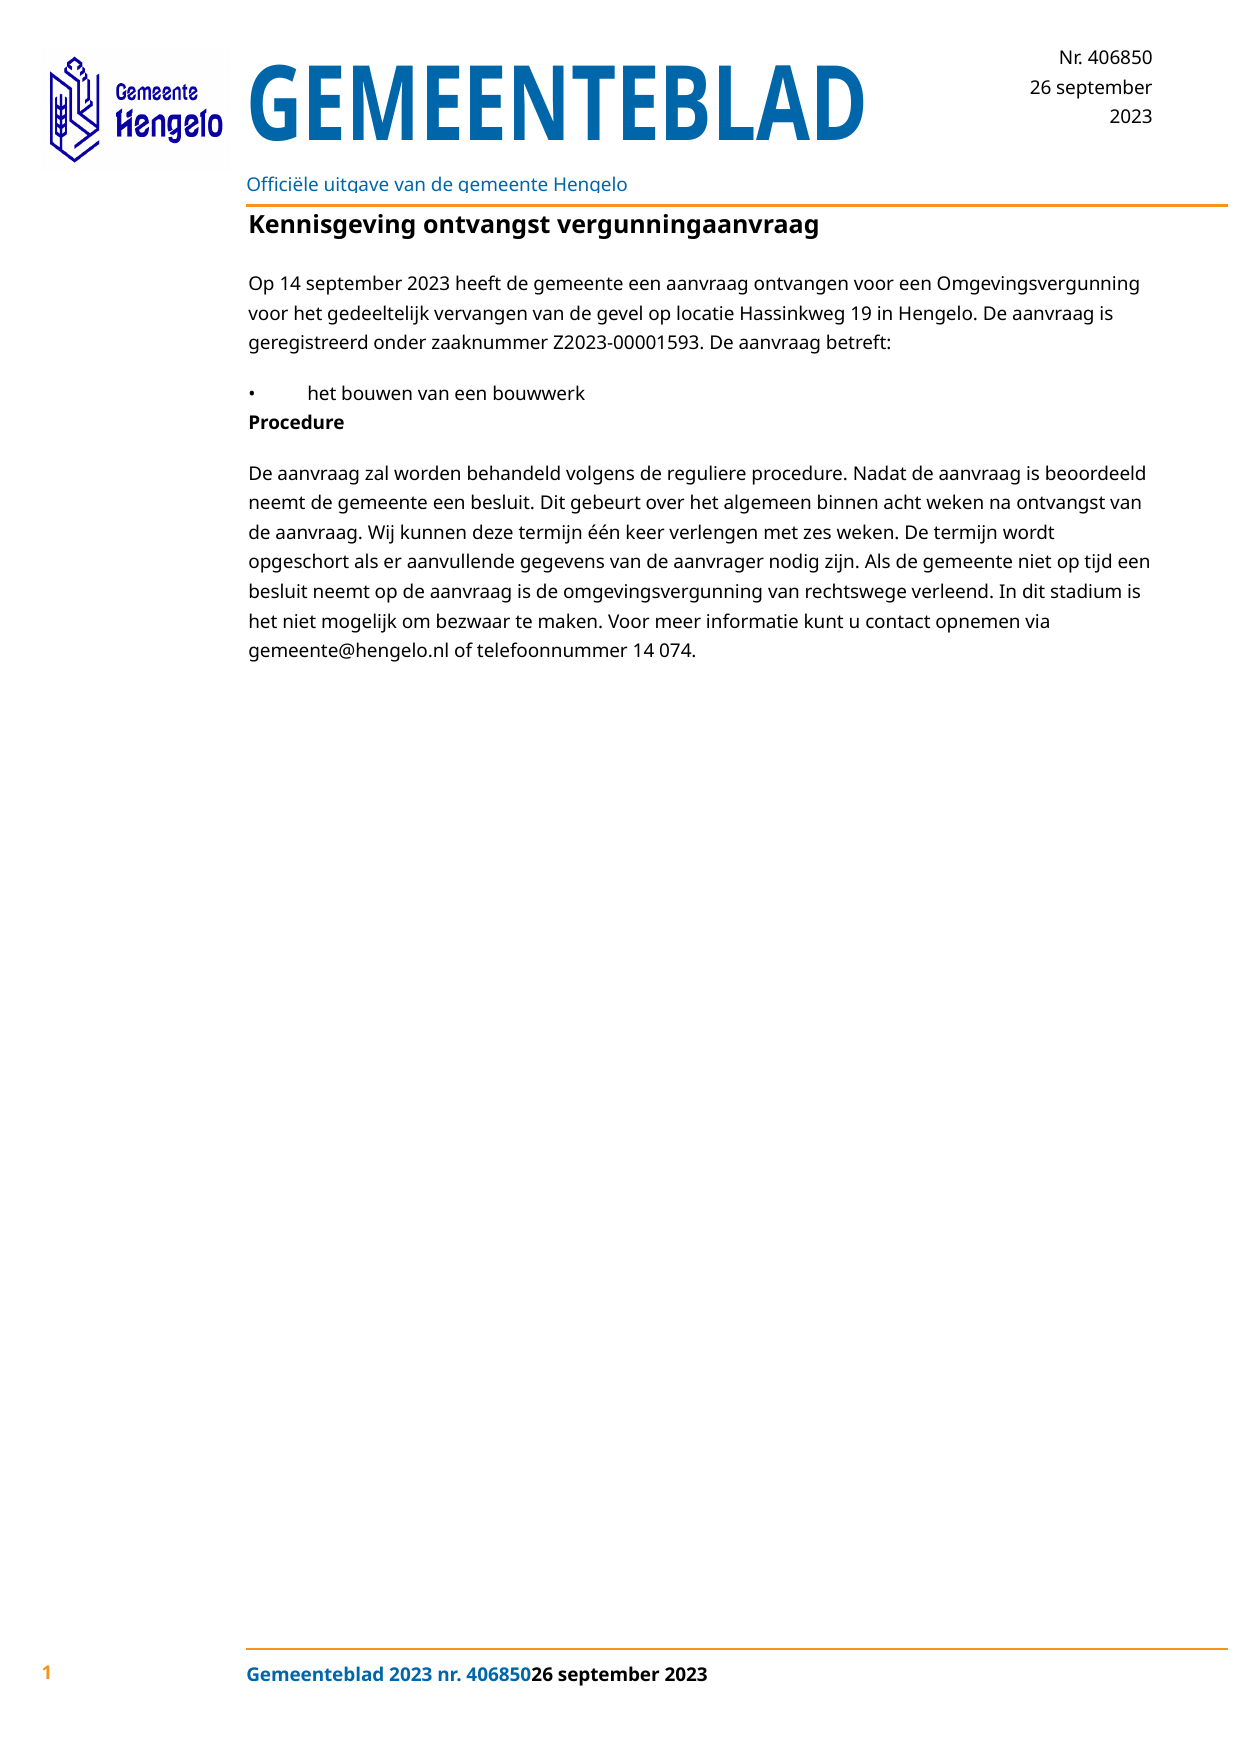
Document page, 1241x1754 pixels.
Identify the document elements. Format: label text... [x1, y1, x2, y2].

text Op 14 september 2023 heeft de gemeente een aanvraag ontvangen voor een Omgevingsvergunning voor het gedeeltelijk vervangen van de gevel op locatie Hassinkweg 19 in Hengelo. De aanvraag is geregistreerd onder zaaknummer Z2023-00001593. De aanvraag betreft: [248, 270, 1152, 355]
picture [41, 47, 231, 172]
text Kennisgeving ontvangst vergunningaanvraag [248, 207, 1152, 241]
list het bouwen van een bouwwerk [248, 380, 1152, 406]
text De aanvraag zal worden behandeld volgens de reguliere procedure. Nadat de aanvraag is beoordeeld neemt de gemeente een besluit. Dit gebeurt over het algemeen binnen acht weken na ontvangst van de aanvraag. Wij kunnen deze termijn één keer verlengen met zes weken. De termijn wordt opgeschort als er aanvullende gegevens van de aanvrager nodig zijn. Als de gemeente niet op tijd een besluit neemt op de aanvraag is de omgevingsvergunning van rechtswege verleend. In dit stadium is het niet mogelijk om bezwaar te maken. Voor meer informatie kunt u contact opnemen via gemeente@hengelo.nl of telefoonnummer 14 074. [248, 460, 1152, 663]
text Procedure [248, 409, 1152, 435]
